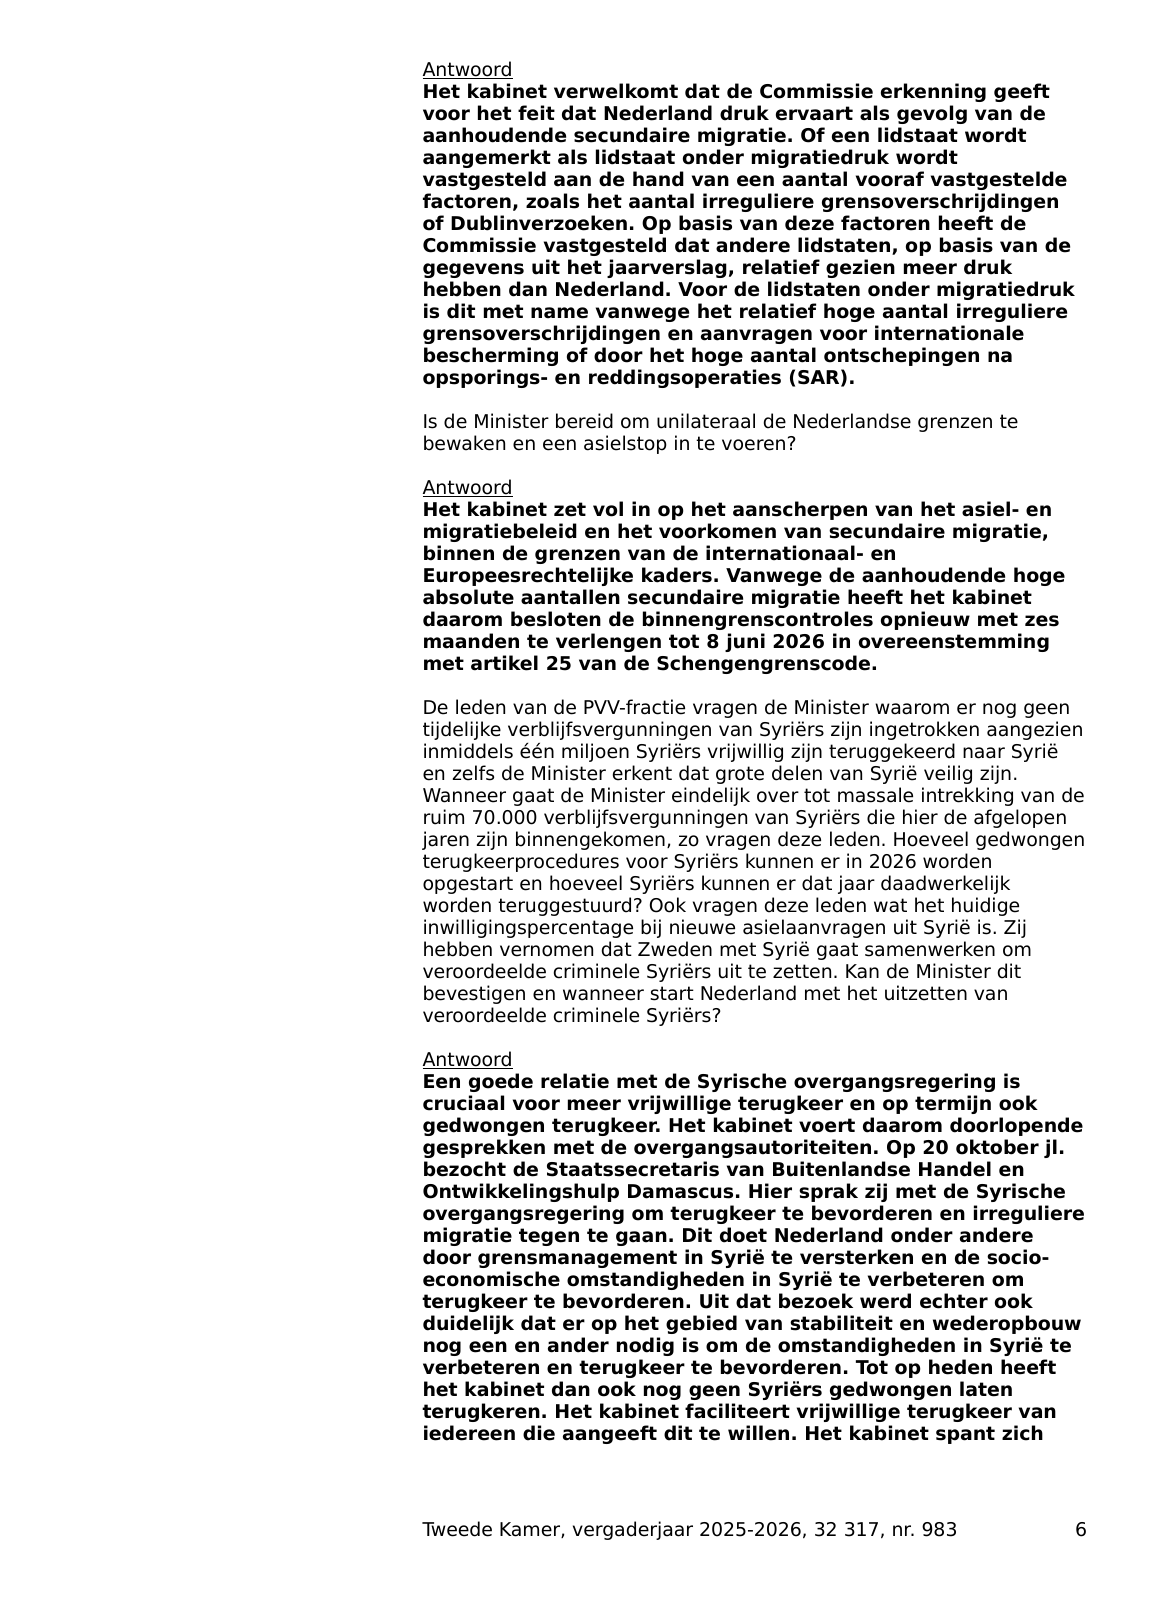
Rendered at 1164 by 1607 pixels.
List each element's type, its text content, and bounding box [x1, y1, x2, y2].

text Antwoord [422, 477, 1087, 499]
text Een goede relatie met de Syrische overgangsregering is cruciaal voor meer vrijwillige terugkeer en op termijn ook gedwongen terugkeer. Het kabinet voert daarom doorlopende gesprekken met de overgangsautoriteiten. Op 20 oktober jl. bezocht de Staatssecretaris van Buitenlandse Handel en Ontwikkelingshulp Damascus. Hier sprak zij met de Syrische overgangsregering om terugkeer te bevorderen en irreguliere migratie tegen te gaan. Dit doet Nederland onder andere door grensmanagement in Syrië te versterken en de socio-economische omstandigheden in Syrië te verbeteren om terugkeer te bevorderen. Uit dat bezoek werd echter ook duidelijk dat er op het gebied van stabiliteit en wederopbouw nog een en ander nodig is om de omstandigheden in Syrië te verbeteren en terugkeer te bevorderen. Tot op heden heeft het kabinet dan ook nog geen Syriërs gedwongen laten terugkeren. Het kabinet faciliteert vrijwillige terugkeer van iedereen die aangeeft dit te willen. Het kabinet spant zich [422, 1071, 1087, 1444]
text De leden van de PVV-fractie vragen de Minister waarom er nog geen tijdelijke verblijfsvergunningen van Syriërs zijn ingetrokken aangezien inmiddels één miljoen Syriërs vrijwillig zijn teruggekeerd naar Syrië en zelfs de Minister erkent dat grote delen van Syrië veilig zijn. Wanneer gaat de Minister eindelijk over tot massale intrekking van de ruim 70.000 verblijfsvergunningen van Syriërs die hier de afgelopen jaren zijn binnengekomen, zo vragen deze leden. Hoeveel gedwongen terugkeerprocedures voor Syriërs kunnen er in 2026 worden opgestart en hoeveel Syriërs kunnen er dat jaar daadwerkelijk worden teruggestuurd? Ook vragen deze leden wat het huidige inwilligingspercentage bij nieuwe asielaanvragen uit Syrië is. Zij hebben vernomen dat Zweden met Syrië gaat samenwerken om veroordeelde criminele Syriërs uit te zetten. Kan de Minister dit bevestigen en wanneer start Nederland met het uitzetten van veroordeelde criminele Syriërs? [422, 697, 1087, 1027]
text Antwoord [422, 1049, 1087, 1071]
text Antwoord [422, 59, 1087, 81]
text Is de Minister bereid om unilateraal de Nederlandse grenzen te bewaken en een asielstop in te voeren? [422, 411, 1087, 455]
text Het kabinet zet vol in op het aanscherpen van het asiel- en migratiebeleid en het voorkomen van secundaire migratie, binnen de grenzen van de internationaal- en Europeesrechtelijke kaders. Vanwege de aanhoudende hoge absolute aantallen secundaire migratie heeft het kabinet daarom besloten de binnengrenscontroles opnieuw met zes maanden te verlengen tot 8 juni 2026 in overeenstemming met artikel 25 van de Schengengrenscode. [422, 499, 1087, 675]
text Het kabinet verwelkomt dat de Commissie erkenning geeft voor het feit dat Nederland druk ervaart als gevolg van de aanhoudende secundaire migratie. Of een lidstaat wordt aangemerkt als lidstaat onder migratiedruk wordt vastgesteld aan de hand van een aantal vooraf vastgestelde factoren, zoals het aantal irreguliere grensoverschrijdingen of Dublinverzoeken. Op basis van deze factoren heeft de Commissie vastgesteld dat andere lidstaten, op basis van de gegevens uit het jaarverslag, relatief gezien meer druk hebben dan Nederland. Voor de lidstaten onder migratiedruk is dit met name vanwege het relatief hoge aantal irreguliere grensoverschrijdingen en aanvragen voor internationale bescherming of door het hoge aantal ontschepingen na opsporings- en reddingsoperaties (SAR). [422, 81, 1087, 389]
